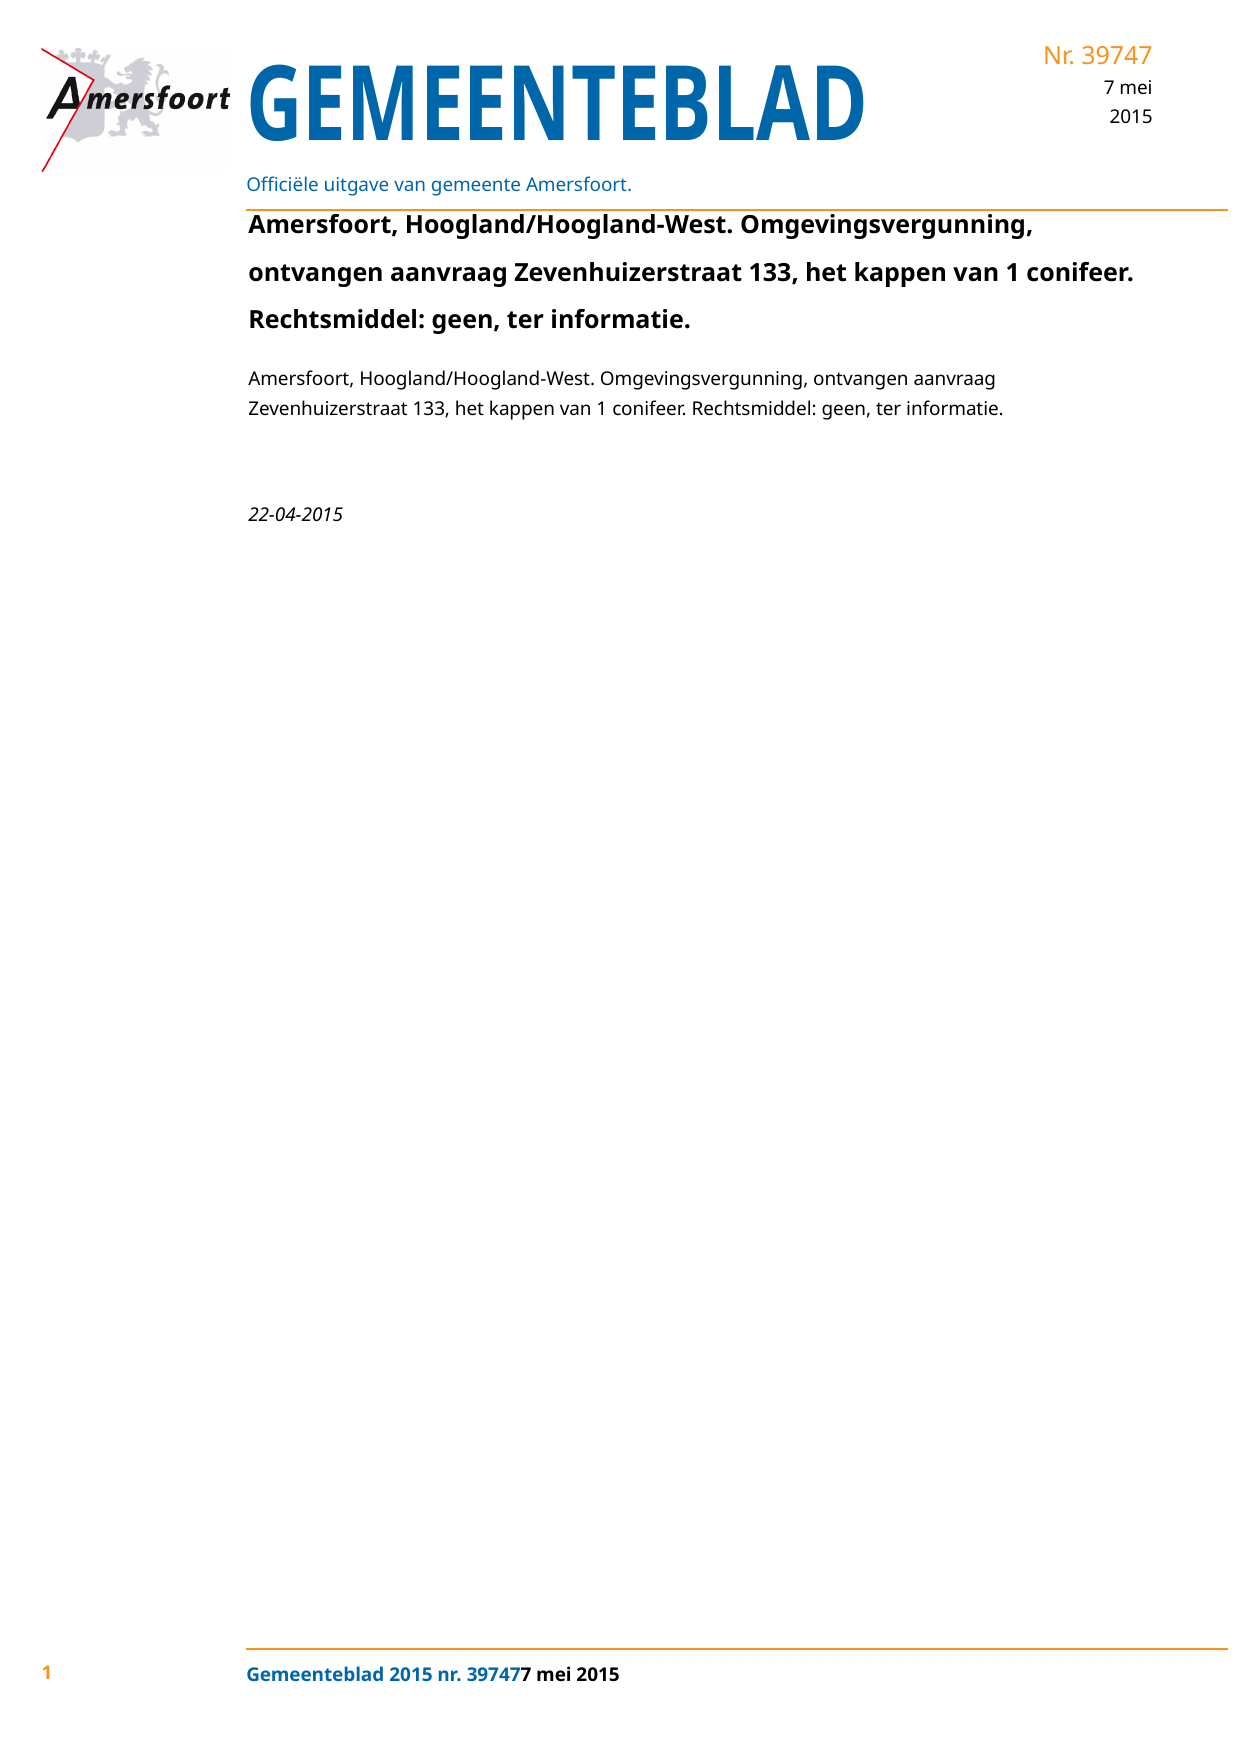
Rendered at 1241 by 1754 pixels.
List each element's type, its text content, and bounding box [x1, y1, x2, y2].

text Amersfoort, Hoogland/Hoogland-West. Omgevingsvergunning, ontvangen aanvraag Zevenhuizerstraat 133, het kappen van 1 conifeer. Rechtsmiddel: geen, ter informatie. [248, 211, 1152, 336]
picture [41, 47, 231, 172]
text Amersfoort, Hoogland/Hoogland-West. Omgevingsvergunning, ontvangen aanvraag Zevenhuizerstraat 133, het kappen van 1 conifeer. Rechtsmiddel: geen, ter informatie. [248, 366, 1152, 421]
text 22-04-2015 [248, 501, 1152, 527]
